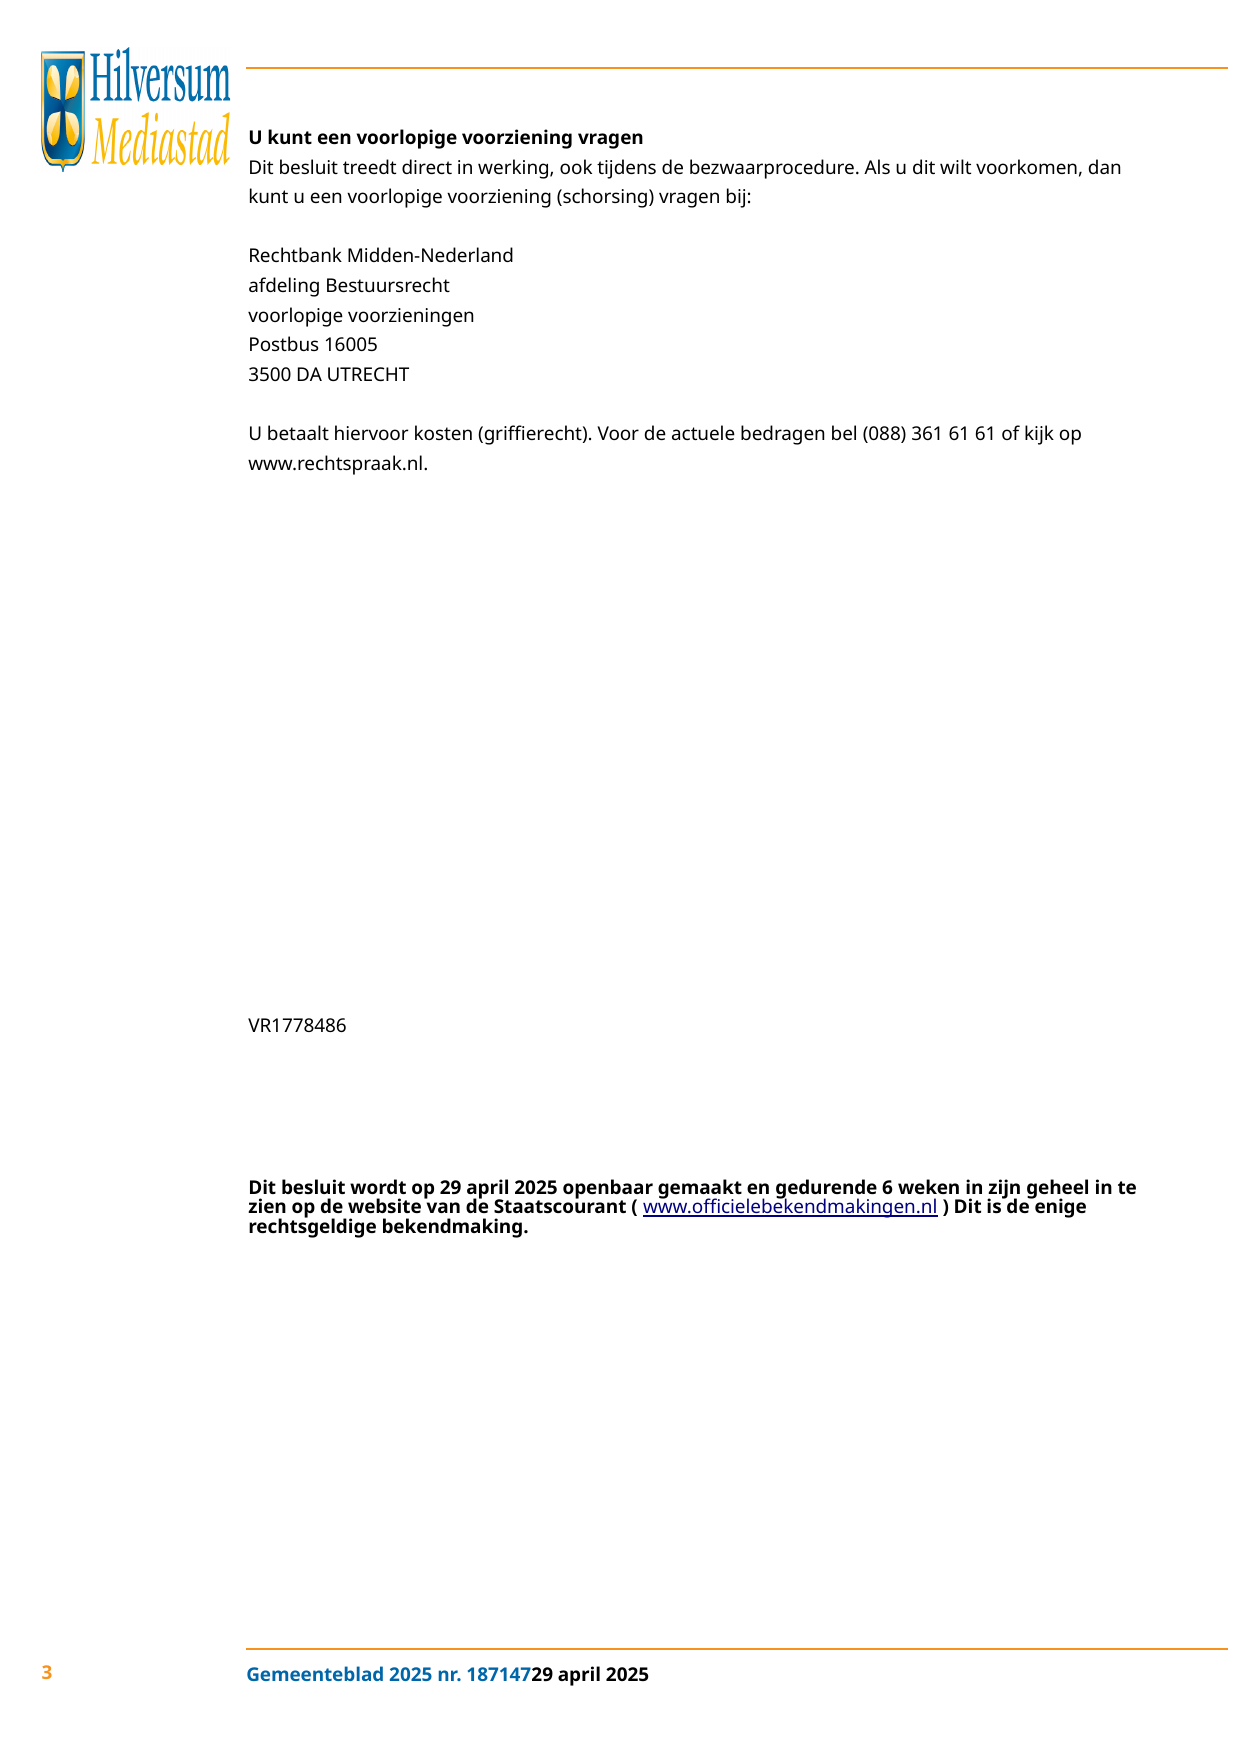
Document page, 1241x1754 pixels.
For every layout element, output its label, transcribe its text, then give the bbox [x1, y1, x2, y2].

text afdeling Bestuursrecht [248, 272, 1152, 298]
text U betaalt hiervoor kosten (griffierecht). Voor de actuele bedragen bel (088) 361 61 61 of kijk op www.rechtspraak.nl. [248, 420, 1152, 476]
text Rechtbank Midden-Nederland [248, 243, 1152, 268]
text Dit besluit treedt direct in werking, ook tijdens de bezwaarprocedure. Als u dit wilt voorkomen, dan kunt u een voorlopige voorziening (schorsing) vragen bij: [248, 154, 1152, 209]
text Dit besluit wordt op 29 april 2025 openbaar gemaakt en gedurende 6 weken in zijn geheel in te zien op de website van de Staatscourant ( www.officielebekendmakingen.nl ) Dit is de enige rechtsgeldige bekendmaking. [248, 1179, 1152, 1237]
picture [41, 47, 231, 172]
text 3500 DA UTRECHT [248, 361, 1152, 387]
text voorlopige voorzieningen [248, 302, 1152, 328]
text VR1778486 [248, 1012, 1152, 1038]
text U kunt een voorlopige voorziening vragen [248, 124, 1152, 150]
text Postbus 16005 [248, 331, 1152, 357]
